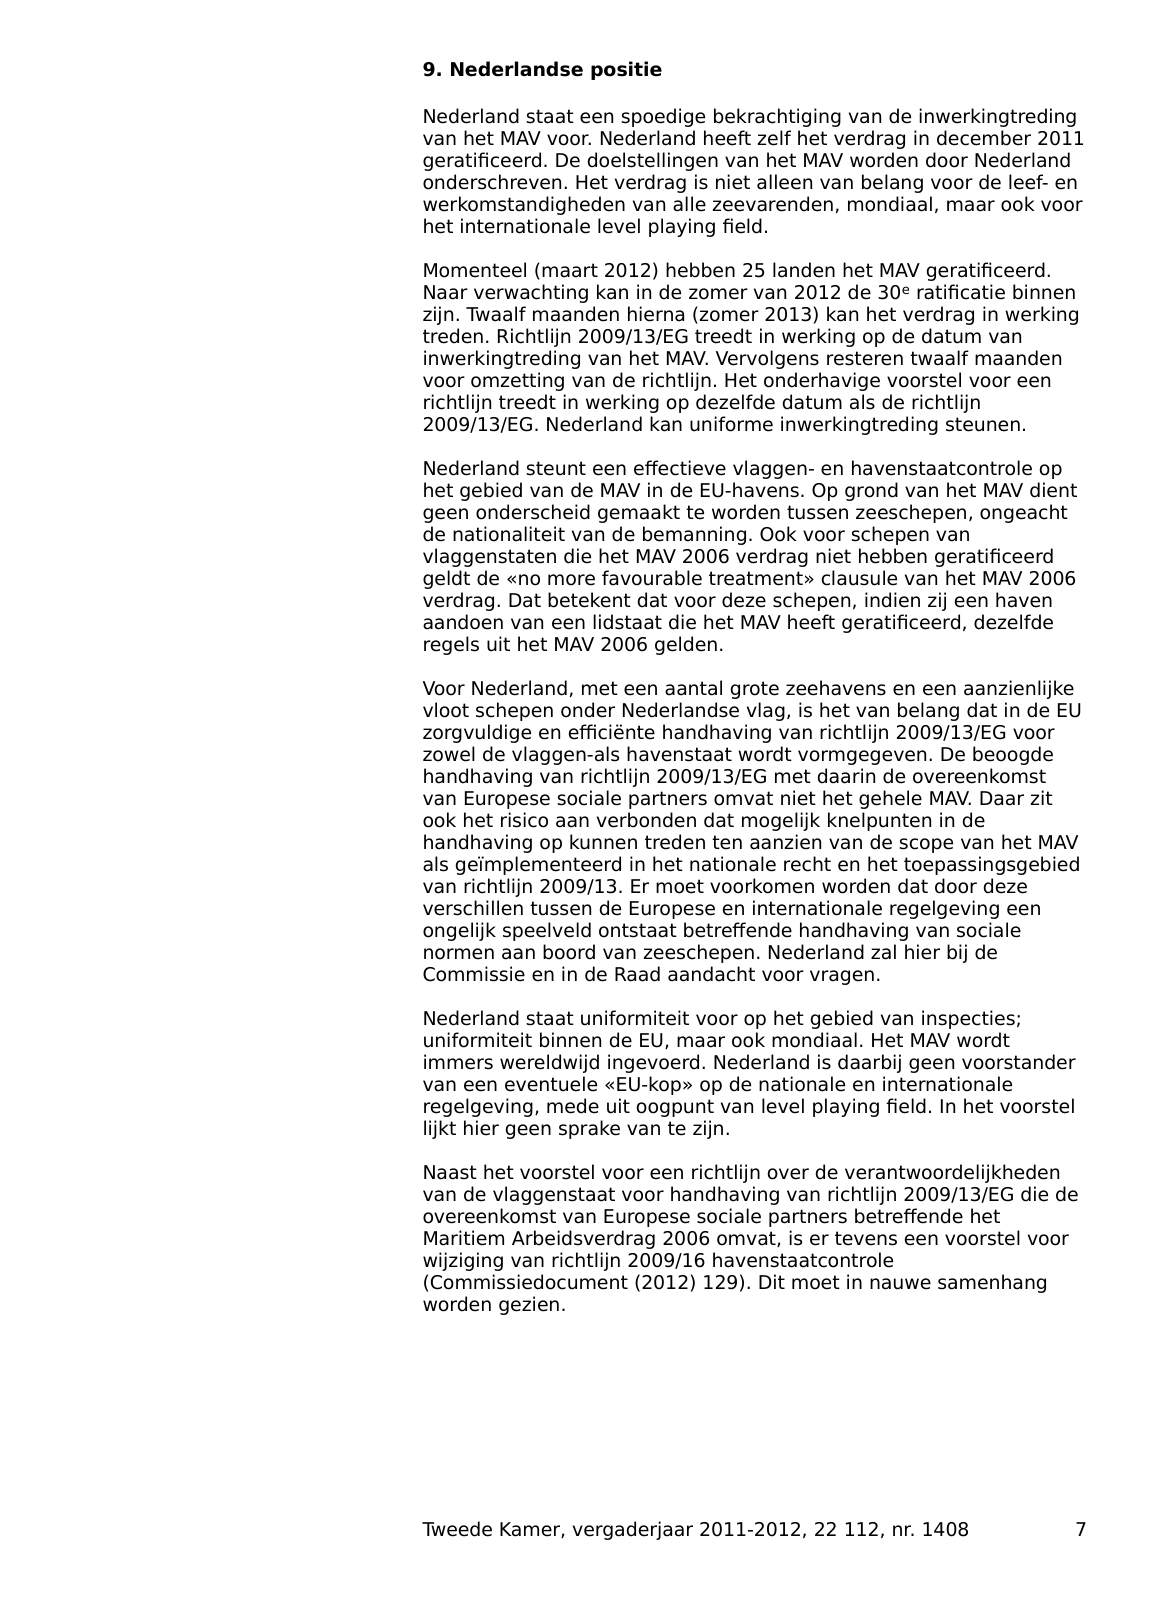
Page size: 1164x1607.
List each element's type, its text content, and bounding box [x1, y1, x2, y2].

text Voor Nederland, met een aantal grote zeehavens en een aanzienlijke vloot schepen onder Nederlandse vlag, is het van belang dat in de EU zorgvuldige en efficiënte handhaving van richtlijn 2009/13/EG voor zowel de vlaggen-als havenstaat wordt vormgegeven. De beoogde handhaving van richtlijn 2009/13/EG met daarin de overeenkomst van Europese sociale partners omvat niet het gehele MAV. Daar zit ook het risico aan verbonden dat mogelijk knelpunten in de handhaving op kunnen treden ten aanzien van de scope van het MAV als geïmplementeerd in het nationale recht en het toepassingsgebied van richtlijn 2009/13. Er moet voorkomen worden dat door deze verschillen tussen de Europese en internationale regelgeving een ongelijk speelveld ontstaat betreffende handhaving van sociale normen aan boord van zeeschepen. Nederland zal hier bij de Commissie en in de Raad aandacht voor vragen. [422, 678, 1087, 986]
text Naast het voorstel voor een richtlijn over de verantwoordelijkheden van de vlaggenstaat voor handhaving van richtlijn 2009/13/EG die de overeenkomst van Europese sociale partners betreffende het Maritiem Arbeidsverdrag 2006 omvat, is er tevens een voorstel voor wijziging van richtlijn 2009/16 havenstaatcontrole (Commissiedocument (2012) 129). Dit moet in nauwe samenhang worden gezien. [422, 1162, 1087, 1316]
text Nederland staat een spoedige bekrachtiging van de inwerkingtreding van het MAV voor. Nederland heeft zelf het verdrag in december 2011 geratificeerd. De doelstellingen van het MAV worden door Nederland onderschreven. Het verdrag is niet alleen van belang voor de leef- en werkomstandigheden van alle zeevarenden, mondiaal, maar ook voor het internationale level playing field. [422, 106, 1087, 238]
text Momenteel (maart 2012) hebben 25 landen het MAV geratificeerd. Naar verwachting kan in de zomer van 2012 de 30e ratificatie binnen zijn. Twaalf maanden hierna (zomer 2013) kan het verdrag in werking treden. Richtlijn 2009/13/EG treedt in werking op de datum van inwerkingtreding van het MAV. Vervolgens resteren twaalf maanden voor omzetting van de richtlijn. Het onderhavige voorstel voor een richtlijn treedt in werking op dezelfde datum als de richtlijn 2009/13/EG. Nederland kan uniforme inwerkingtreding steunen. [422, 260, 1087, 436]
subtitle 9. Nederlandse positie [422, 59, 1087, 81]
text Nederland steunt een effectieve vlaggen- en havenstaatcontrole op het gebied van de MAV in de EU-havens. Op grond van het MAV dient geen onderscheid gemaakt te worden tussen zeeschepen, ongeacht de nationaliteit van de bemanning. Ook voor schepen van vlaggenstaten die het MAV 2006 verdrag niet hebben geratificeerd geldt de «no more favourable treatment» clausule van het MAV 2006 verdrag. Dat betekent dat voor deze schepen, indien zij een haven aandoen van een lidstaat die het MAV heeft geratificeerd, dezelfde regels uit het MAV 2006 gelden. [422, 458, 1087, 656]
text Nederland staat uniformiteit voor op het gebied van inspecties; uniformiteit binnen de EU, maar ook mondiaal. Het MAV wordt immers wereldwijd ingevoerd. Nederland is daarbij geen voorstander van een eventuele «EU-kop» op de nationale en internationale regelgeving, mede uit oogpunt van level playing field. In het voorstel lijkt hier geen sprake van te zijn. [422, 1008, 1087, 1140]
